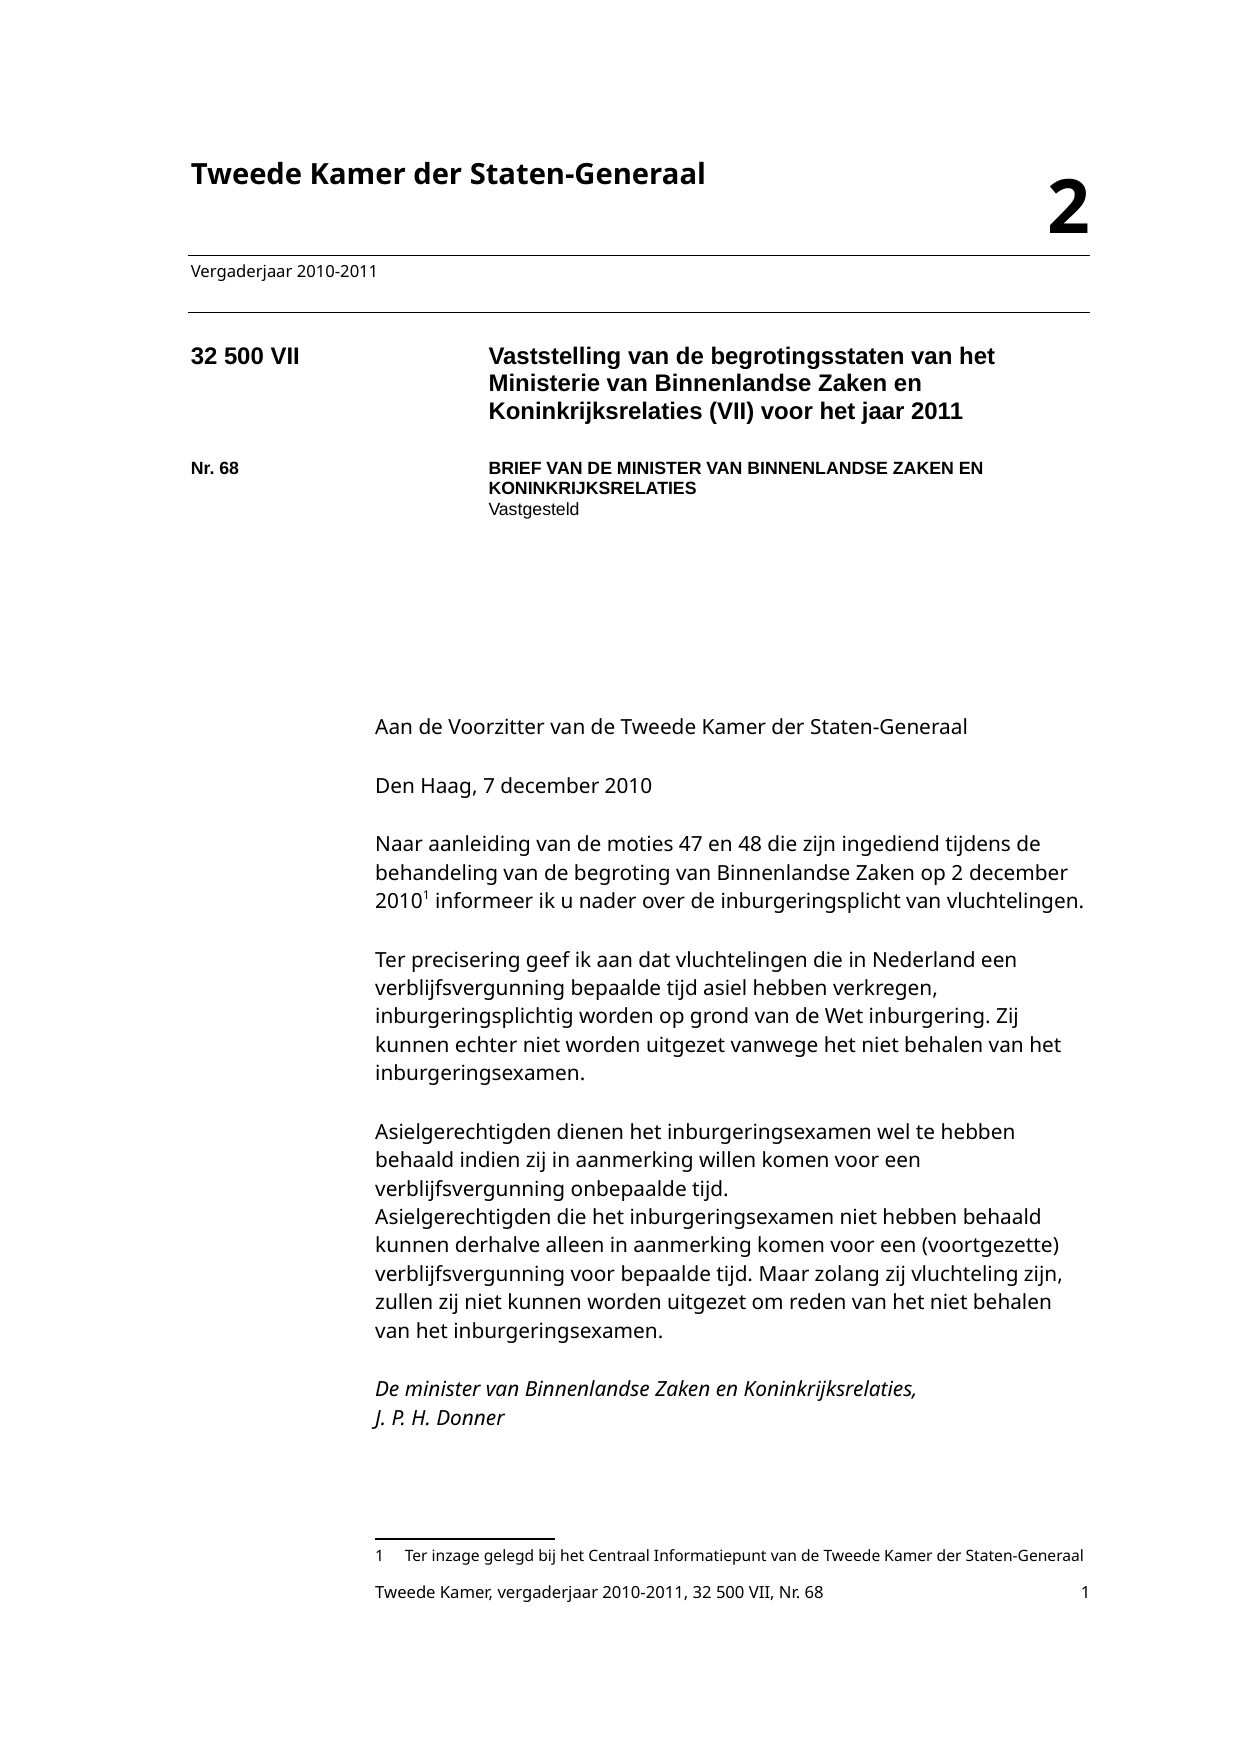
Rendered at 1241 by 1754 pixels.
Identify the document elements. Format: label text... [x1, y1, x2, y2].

table_cell [485, 256, 1090, 312]
table_cell [188, 313, 485, 339]
text Asielgerechtigden die het inburgeringsexamen niet hebben behaald kunnen derhalve alleen in aanmerking komen voor een (voortgezette) verblijfsvergunning voor bepaalde tijd. Maar zolang zij vluchteling zijn, zullen zij niet kunnen worden uitgezet om reden van het niet behalen van het inburgeringsexamen. [375, 1202, 1090, 1344]
text J. P. H. Donner [375, 1403, 1090, 1431]
table_cell Nr. 68 [188, 455, 485, 594]
table_header Tweede Kamer der Staten-Generaal [188, 150, 909, 255]
table_cell Vaststelling van de begrotingsstaten van het Ministerie van Binnenlandse Zaken en Koninkrijksrelaties (VII) voor het jaar 2011 [485, 339, 1090, 454]
table_cell Vergaderjaar 2010-2011 [188, 256, 485, 312]
text Aan de Voorzitter van de Tweede Kamer der Staten-Generaal [375, 712, 1090, 741]
text Asielgerechtigden dienen het inburgeringsexamen wel te hebben behaald indien zij in aanmerking willen komen voor een verblijfsvergunning onbepaalde tijd. [375, 1117, 1090, 1202]
text Ter precisering geef ik aan dat vluchtelingen die in Nederland een verblijfsvergunning bepaalde tijd asiel hebben verkregen, inburgeringsplichtig worden op grond van de Wet inburgering. Zij kunnen echter niet worden uitgezet vanwege het niet behalen van het inburgeringsexamen. [375, 945, 1090, 1087]
text Den Haag, 7 december 2010 [375, 771, 1090, 799]
table_cell [485, 313, 1090, 339]
table_header 2 [910, 150, 1090, 255]
text De minister van Binnenlandse Zaken en Koninkrijksrelaties, [375, 1374, 1090, 1403]
text Ter inzage gelegd bij het Centraal Informatiepunt van de Tweede Kamer der Staten-Generaal [375, 1509, 1090, 1566]
table_cell BRIEF VAN DE MINISTER VAN BINNENLANDSE ZAKEN EN KONINKRIJKSRELATIES Vastgesteld [485, 455, 1090, 594]
table_cell 32 500 VII [188, 339, 485, 454]
text Naar aanleiding van de moties 47 en 48 die zijn ingediend tijdens de behandeling van de begroting van Binnenlandse Zaken op 2 december 2010 informeer ik u nader over de inburgeringsplicht van vluchtelingen. [375, 829, 1090, 915]
